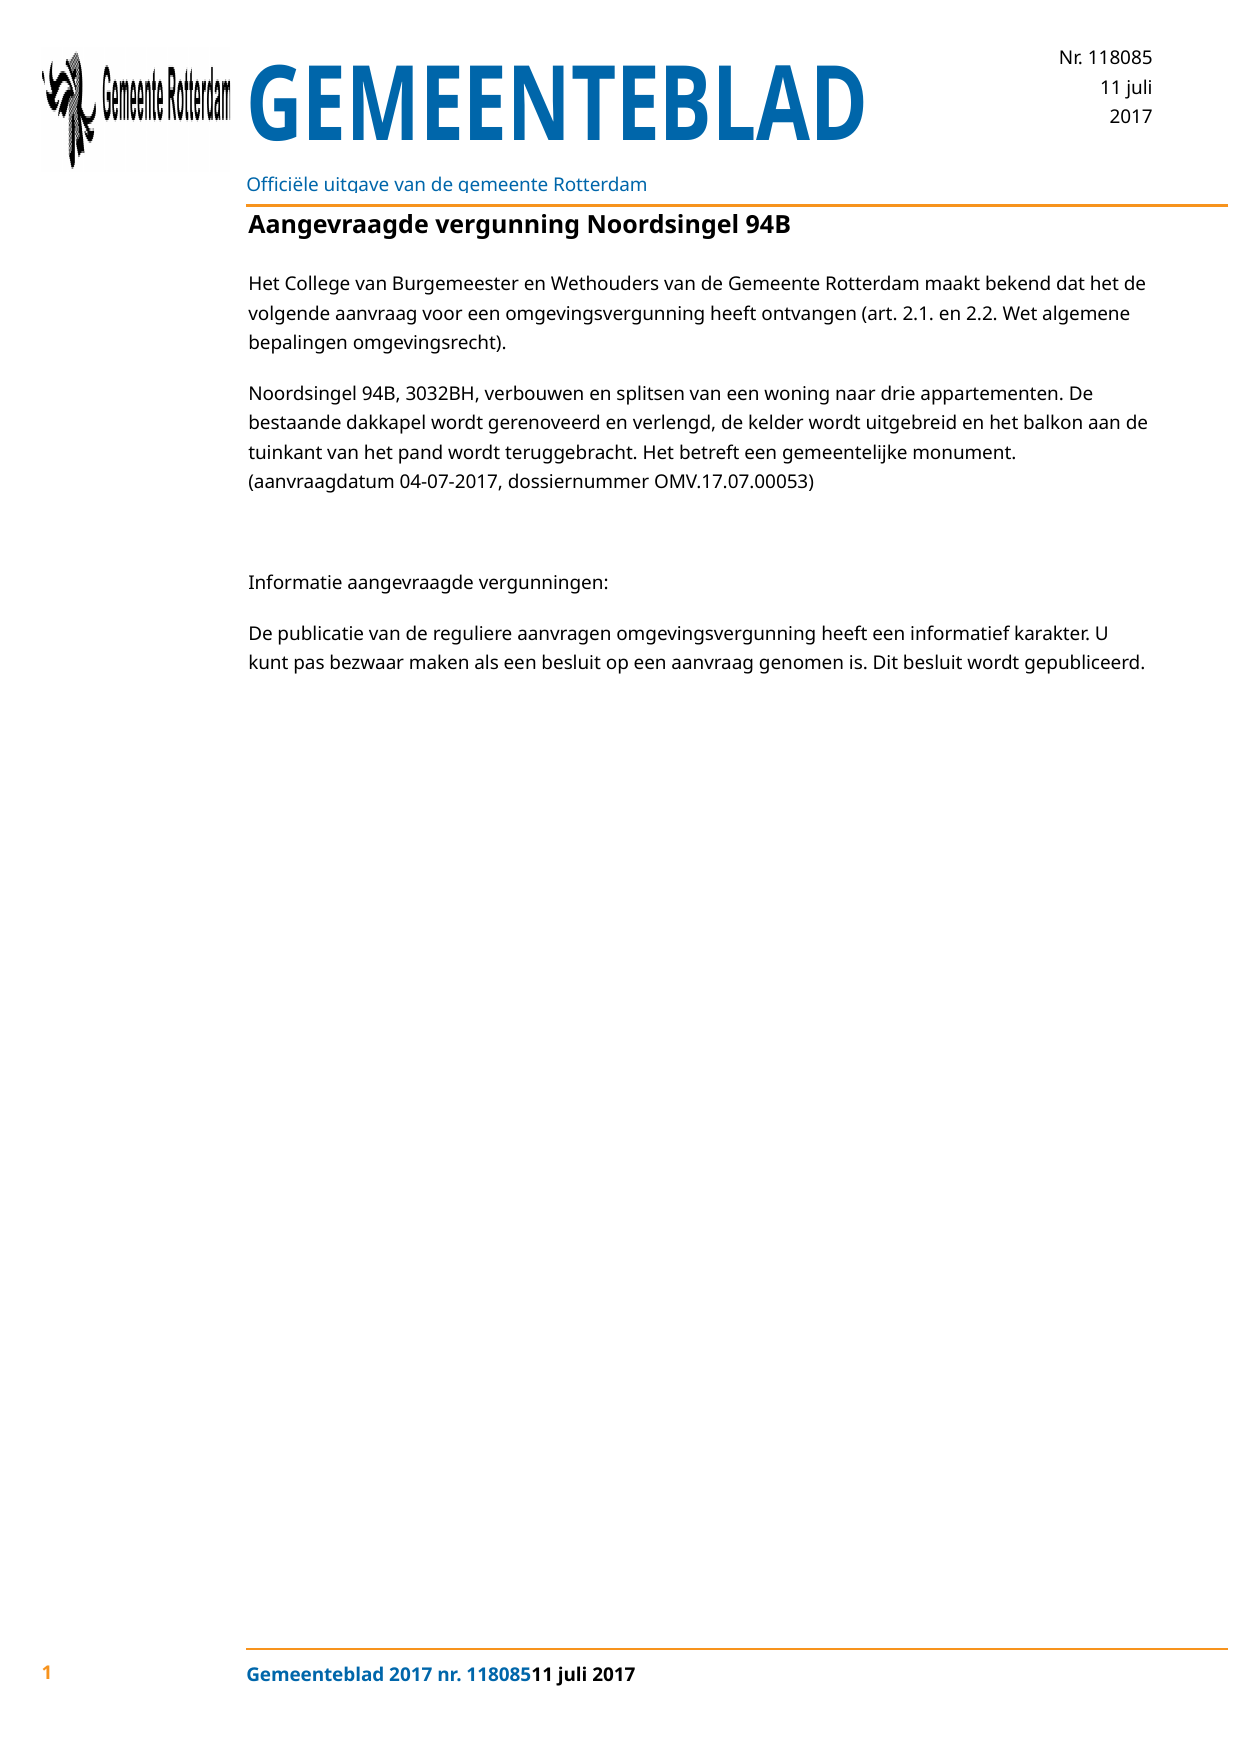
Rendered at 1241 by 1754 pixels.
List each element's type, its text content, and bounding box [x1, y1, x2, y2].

text Noordsingel 94B, 3032BH, verbouwen en splitsen van een woning naar drie appartementen. De bestaande dakkapel wordt gerenoveerd en verlengd, de kelder wordt uitgebreid en het balkon aan de tuinkant van het pand wordt teruggebracht. Het betreft een gemeentelijke monument. (aanvraagdatum 04-07-2017, dossiernummer OMV.17.07.00053) [248, 380, 1152, 494]
text De publicatie van de reguliere aanvragen omgevingsvergunning heeft een informatief karakter. U kunt pas bezwaar maken als een besluit op een aanvraag genomen is. Dit besluit wordt gepubliceerd. [248, 620, 1152, 675]
text Informatie aangevraagde vergunningen: [248, 569, 1152, 595]
text Het College van Burgemeester en Wethouders van de Gemeente Rotterdam maakt bekend dat het de volgende aanvraag voor een omgevingsvergunning heeft ontvangen (art. 2.1. en 2.2. Wet algemene bepalingen omgevingsrecht). [248, 270, 1152, 355]
text Aangevraagde vergunning Noordsingel 94B [248, 207, 1152, 241]
picture [41, 47, 231, 172]
